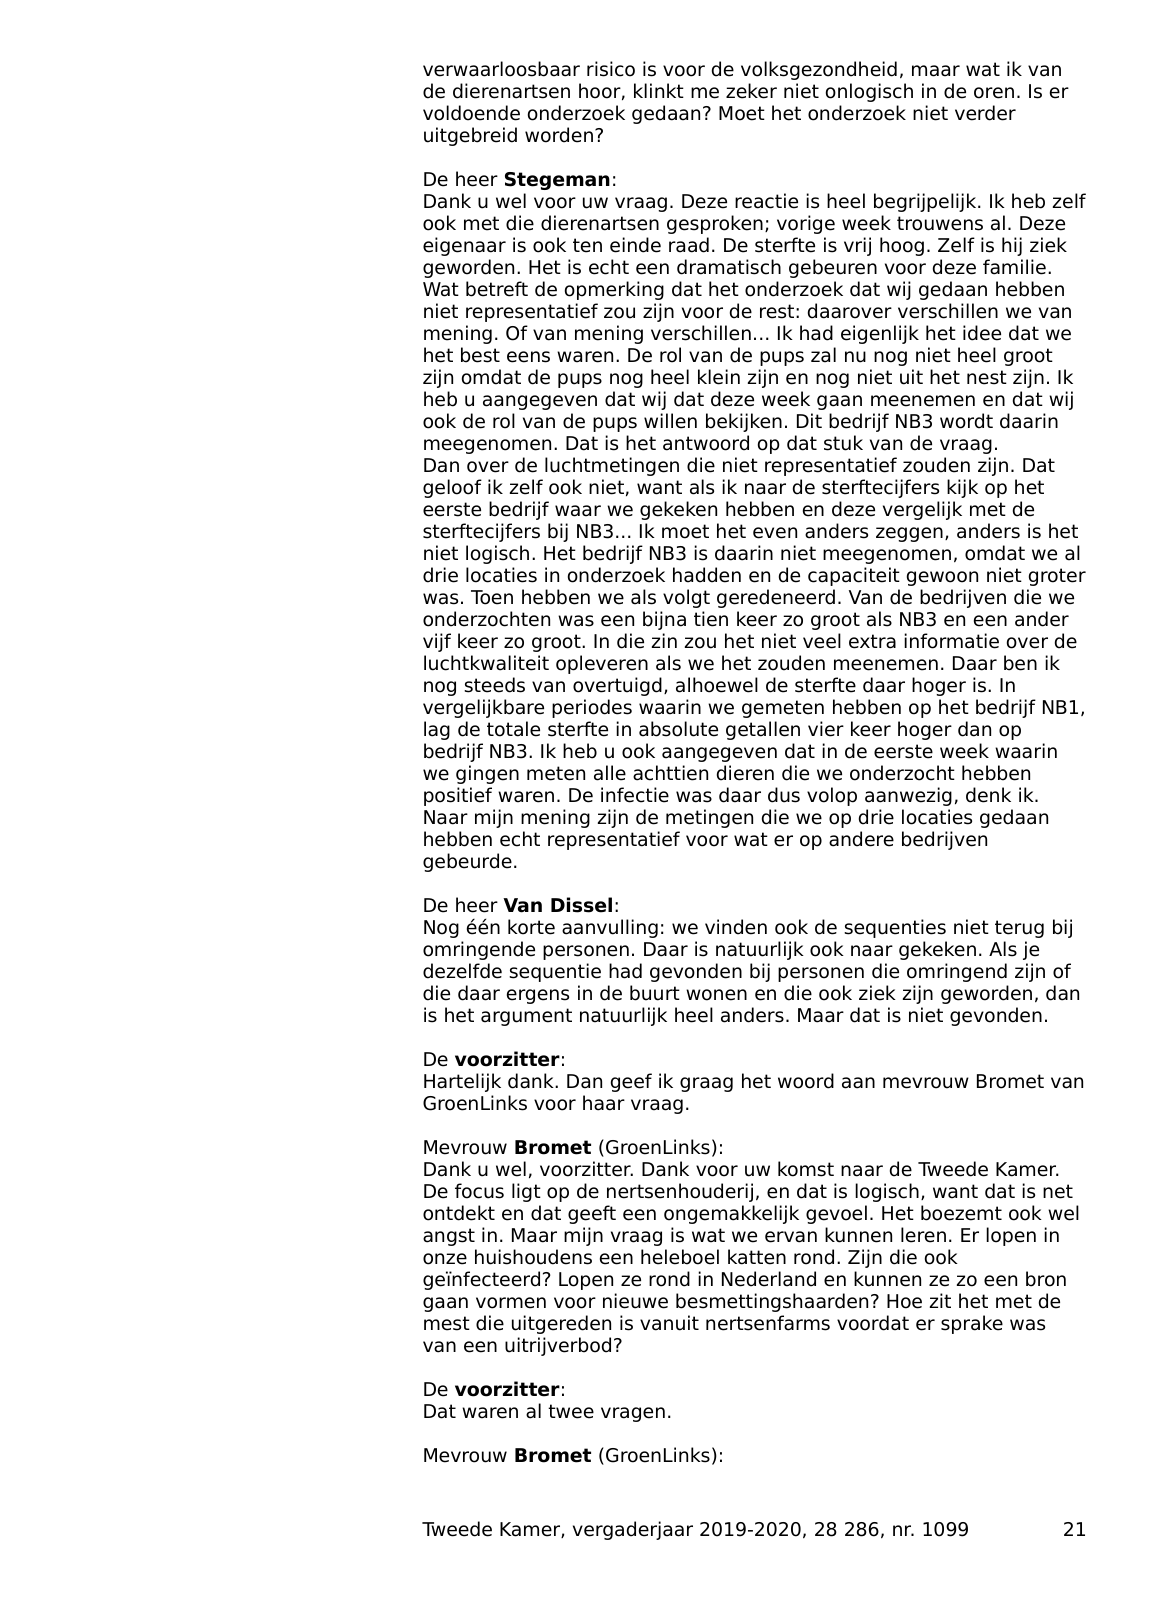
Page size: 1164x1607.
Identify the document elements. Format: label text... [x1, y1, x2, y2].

text Dat waren al twee vragen. [422, 1401, 1087, 1423]
text De heer Van Dissel: [422, 895, 1087, 917]
text Dank u wel, voorzitter. Dank voor uw komst naar de Tweede Kamer. De focus ligt op de nertsenhouderij, en dat is logisch, want dat is net ontdekt en dat geeft een ongemakkelijk gevoel. Het boezemt ook wel angst in. Maar mijn vraag is wat we ervan kunnen leren. Er lopen in onze huishoudens een heleboel katten rond. Zijn die ook geïnfecteerd? Lopen ze rond in Nederland en kunnen ze zo een bron gaan vormen voor nieuwe besmettingshaarden? Hoe zit het met de mest die uitgereden is vanuit nertsenfarms voordat er sprake was van een uitrijverbod? [422, 1159, 1087, 1357]
text Nog één korte aanvulling: we vinden ook de sequenties niet terug bij omringende personen. Daar is natuurlijk ook naar gekeken. Als je dezelfde sequentie had gevonden bij personen die omringend zijn of die daar ergens in de buurt wonen en die ook ziek zijn geworden, dan is het argument natuurlijk heel anders. Maar dat is niet gevonden. [422, 917, 1087, 1027]
text verwaarloosbaar risico is voor de volksgezondheid, maar wat ik van de dierenartsen hoor, klinkt me zeker niet onlogisch in de oren. Is er voldoende onderzoek gedaan? Moet het onderzoek niet verder uitgebreid worden? [422, 59, 1087, 147]
text Hartelijk dank. Dan geef ik graag het woord aan mevrouw Bromet van GroenLinks voor haar vraag. [422, 1071, 1087, 1115]
text Mevrouw Bromet (GroenLinks): [422, 1137, 1087, 1159]
text De voorzitter: [422, 1049, 1087, 1071]
text De heer Stegeman: [422, 169, 1087, 191]
text Dan over de luchtmetingen die niet representatief zouden zijn. Dat geloof ik zelf ook niet, want als ik naar de sterftecijfers kijk op het eerste bedrijf waar we gekeken hebben en deze vergelijk met de sterftecijfers bij NB3... Ik moet het even anders zeggen, anders is het niet logisch. Het bedrijf NB3 is daarin niet meegenomen, omdat we al drie locaties in onderzoek hadden en de capaciteit gewoon niet groter was. Toen hebben we als volgt geredeneerd. Van de bedrijven die we onderzochten was een bijna tien keer zo groot als NB3 en een ander vijf keer zo groot. In die zin zou het niet veel extra informatie over de luchtkwaliteit opleveren als we het zouden meenemen. Daar ben ik nog steeds van overtuigd, alhoewel de sterfte daar hoger is. In vergelijkbare periodes waarin we gemeten hebben op het bedrijf NB1, lag de totale sterfte in absolute getallen vier keer hoger dan op bedrijf NB3. Ik heb u ook aangegeven dat in de eerste week waarin we gingen meten alle achttien dieren die we onderzocht hebben positief waren. De infectie was daar dus volop aanwezig, denk ik. Naar mijn mening zijn de metingen die we op drie locaties gedaan hebben echt representatief voor wat er op andere bedrijven gebeurde. [422, 455, 1087, 872]
text Mevrouw Bromet (GroenLinks): [422, 1445, 1087, 1467]
text De voorzitter: [422, 1379, 1087, 1401]
text Dank u wel voor uw vraag. Deze reactie is heel begrijpelijk. Ik heb zelf ook met die dierenartsen gesproken; vorige week trouwens al. Deze eigenaar is ook ten einde raad. De sterfte is vrij hoog. Zelf is hij ziek geworden. Het is echt een dramatisch gebeuren voor deze familie. Wat betreft de opmerking dat het onderzoek dat wij gedaan hebben niet representatief zou zijn voor de rest: daarover verschillen we van mening. Of van mening verschillen... Ik had eigenlijk het idee dat we het best eens waren. De rol van de pups zal nu nog niet heel groot zijn omdat de pups nog heel klein zijn en nog niet uit het nest zijn. Ik heb u aangegeven dat wij dat deze week gaan meenemen en dat wij ook de rol van de pups willen bekijken. Dit bedrijf NB3 wordt daarin meegenomen. Dat is het antwoord op dat stuk van de vraag. [422, 191, 1087, 455]
